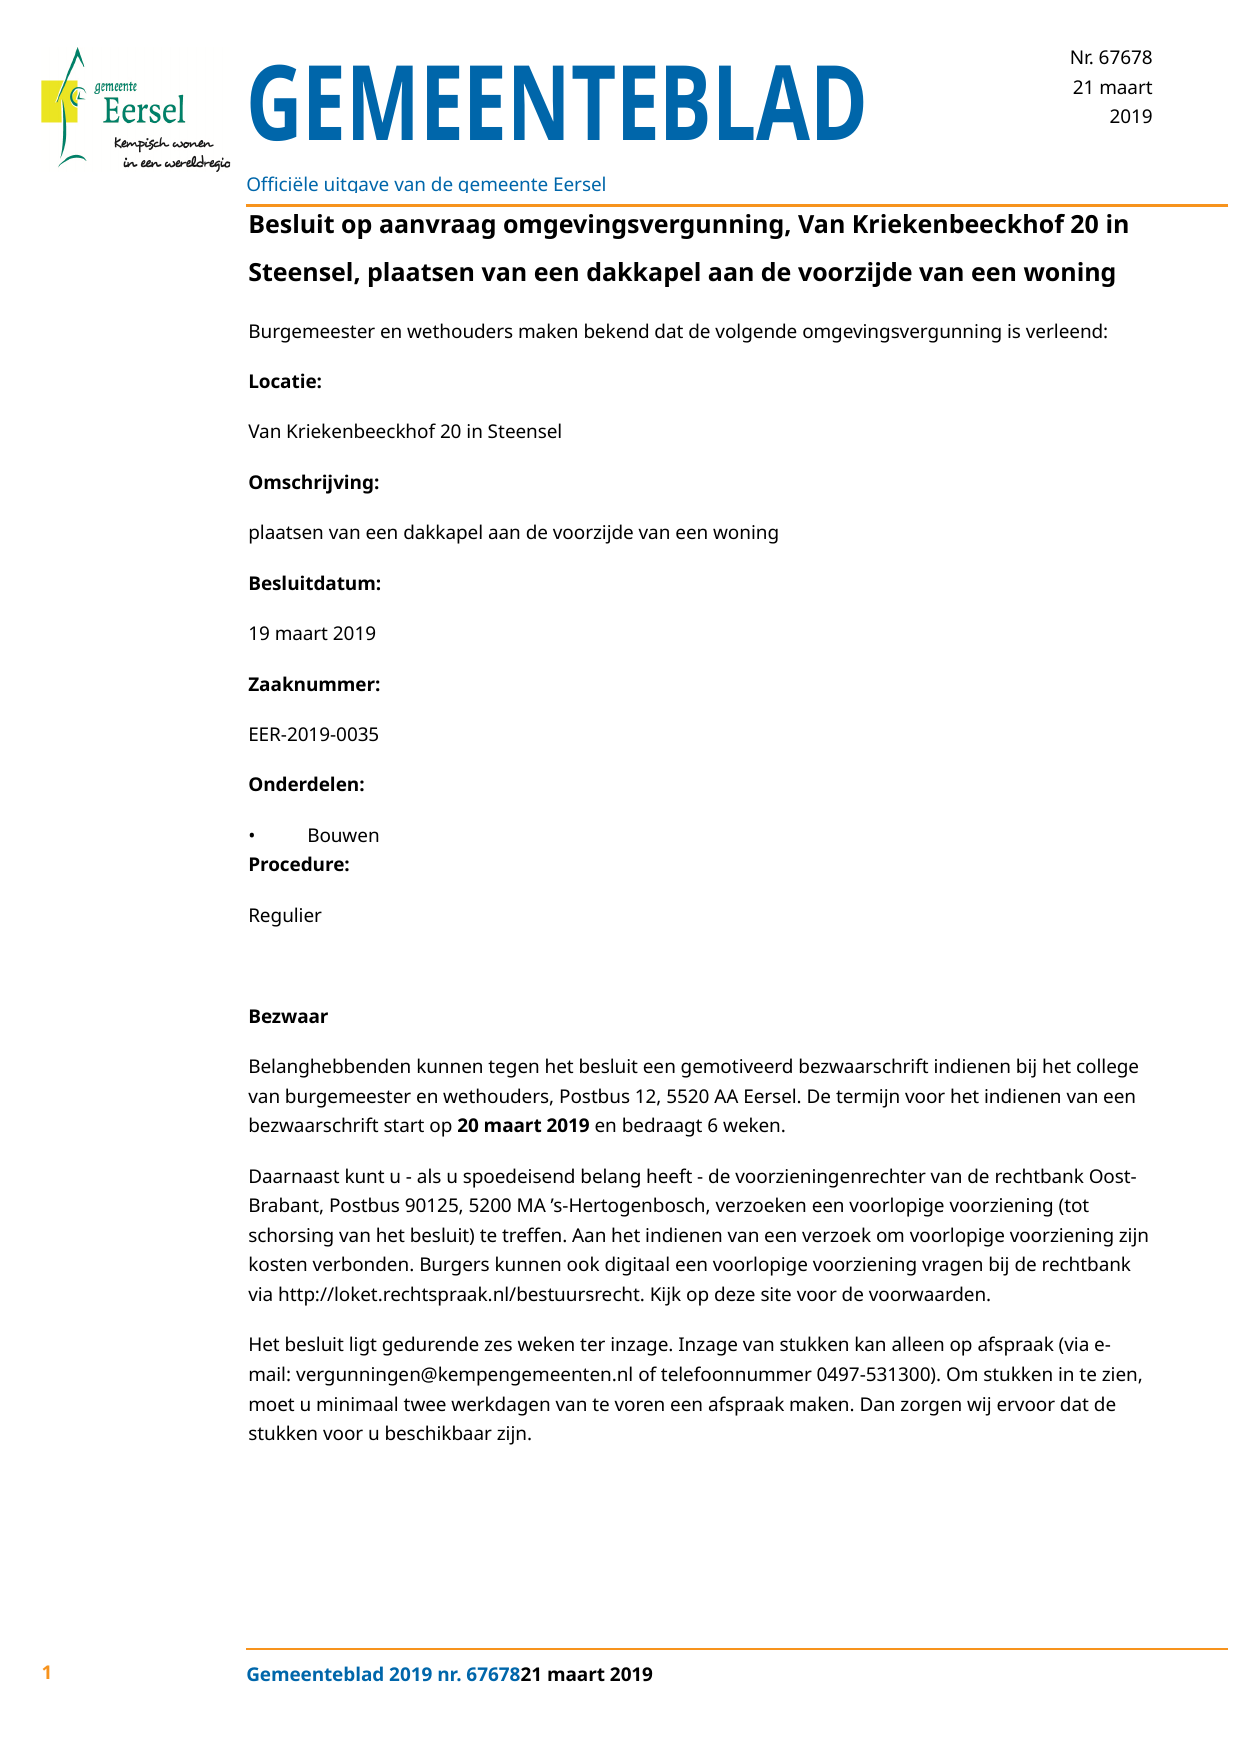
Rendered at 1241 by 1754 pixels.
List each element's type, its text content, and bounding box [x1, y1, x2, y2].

text 19 maart 2019 [248, 620, 1152, 646]
text Het besluit ligt gedurende zes weken ter inzage. Inzage van stukken kan alleen op afspraak (via e-mail: vergunningen@kempengemeenten.nl of telefoonnummer 0497-531300). Om stukken in te zien, moet u minimaal twee werkdagen van te voren een afspraak maken. Dan zorgen wij ervoor dat de stukken voor u beschikbaar zijn. [248, 1332, 1152, 1446]
text Bezwaar [248, 1003, 1152, 1029]
picture [41, 47, 231, 172]
text Burgemeester en wethouders maken bekend dat de volgende omgevingsvergunning is verleend: [248, 318, 1152, 344]
list Bouwen [248, 822, 1152, 848]
text Besluit op aanvraag omgevingsvergunning, Van Kriekenbeeckhof 20 in Steensel, plaatsen van een dakkapel aan de voorzijde van een woning [248, 207, 1152, 288]
text plaatsen van een dakkapel aan de voorzijde van een woning [248, 519, 1152, 545]
text Onderdelen: [248, 772, 1152, 797]
text Omschrijving: [248, 469, 1152, 495]
text Besluitdatum: [248, 570, 1152, 596]
text Zaaknummer: [248, 671, 1152, 697]
text Van Kriekenbeeckhof 20 in Steensel [248, 419, 1152, 444]
text Daarnaast kunt u - als u spoedeisend belang heeft - de voorzieningenrechter van de rechtbank Oost-Brabant, Postbus 90125, 5200 MA ’s-Hertogenbosch, verzoeken een voorlopige voorziening (tot schorsing van het besluit) te treffen. Aan het indienen van een verzoek om voorlopige voorziening zijn kosten verbonden. Burgers kunnen ook digitaal een voorlopige voorziening vragen bij de rechtbank via http://loket.rechtspraak.nl/bestuursrecht. Kijk op deze site voor de voorwaarden. [248, 1163, 1152, 1307]
text Belanghebbenden kunnen tegen het besluit een gemotiveerd bezwaarschrift indienen bij het college van burgemeester en wethouders, Postbus 12, 5520 AA Eersel. De termijn voor het indienen van een bezwaarschrift start op 20 maart 2019 en bedraagt 6 weken. [248, 1053, 1152, 1138]
text Locatie: [248, 368, 1152, 394]
text EER-2019-0035 [248, 721, 1152, 747]
text Regulier [248, 902, 1152, 928]
text Procedure: [248, 852, 1152, 877]
